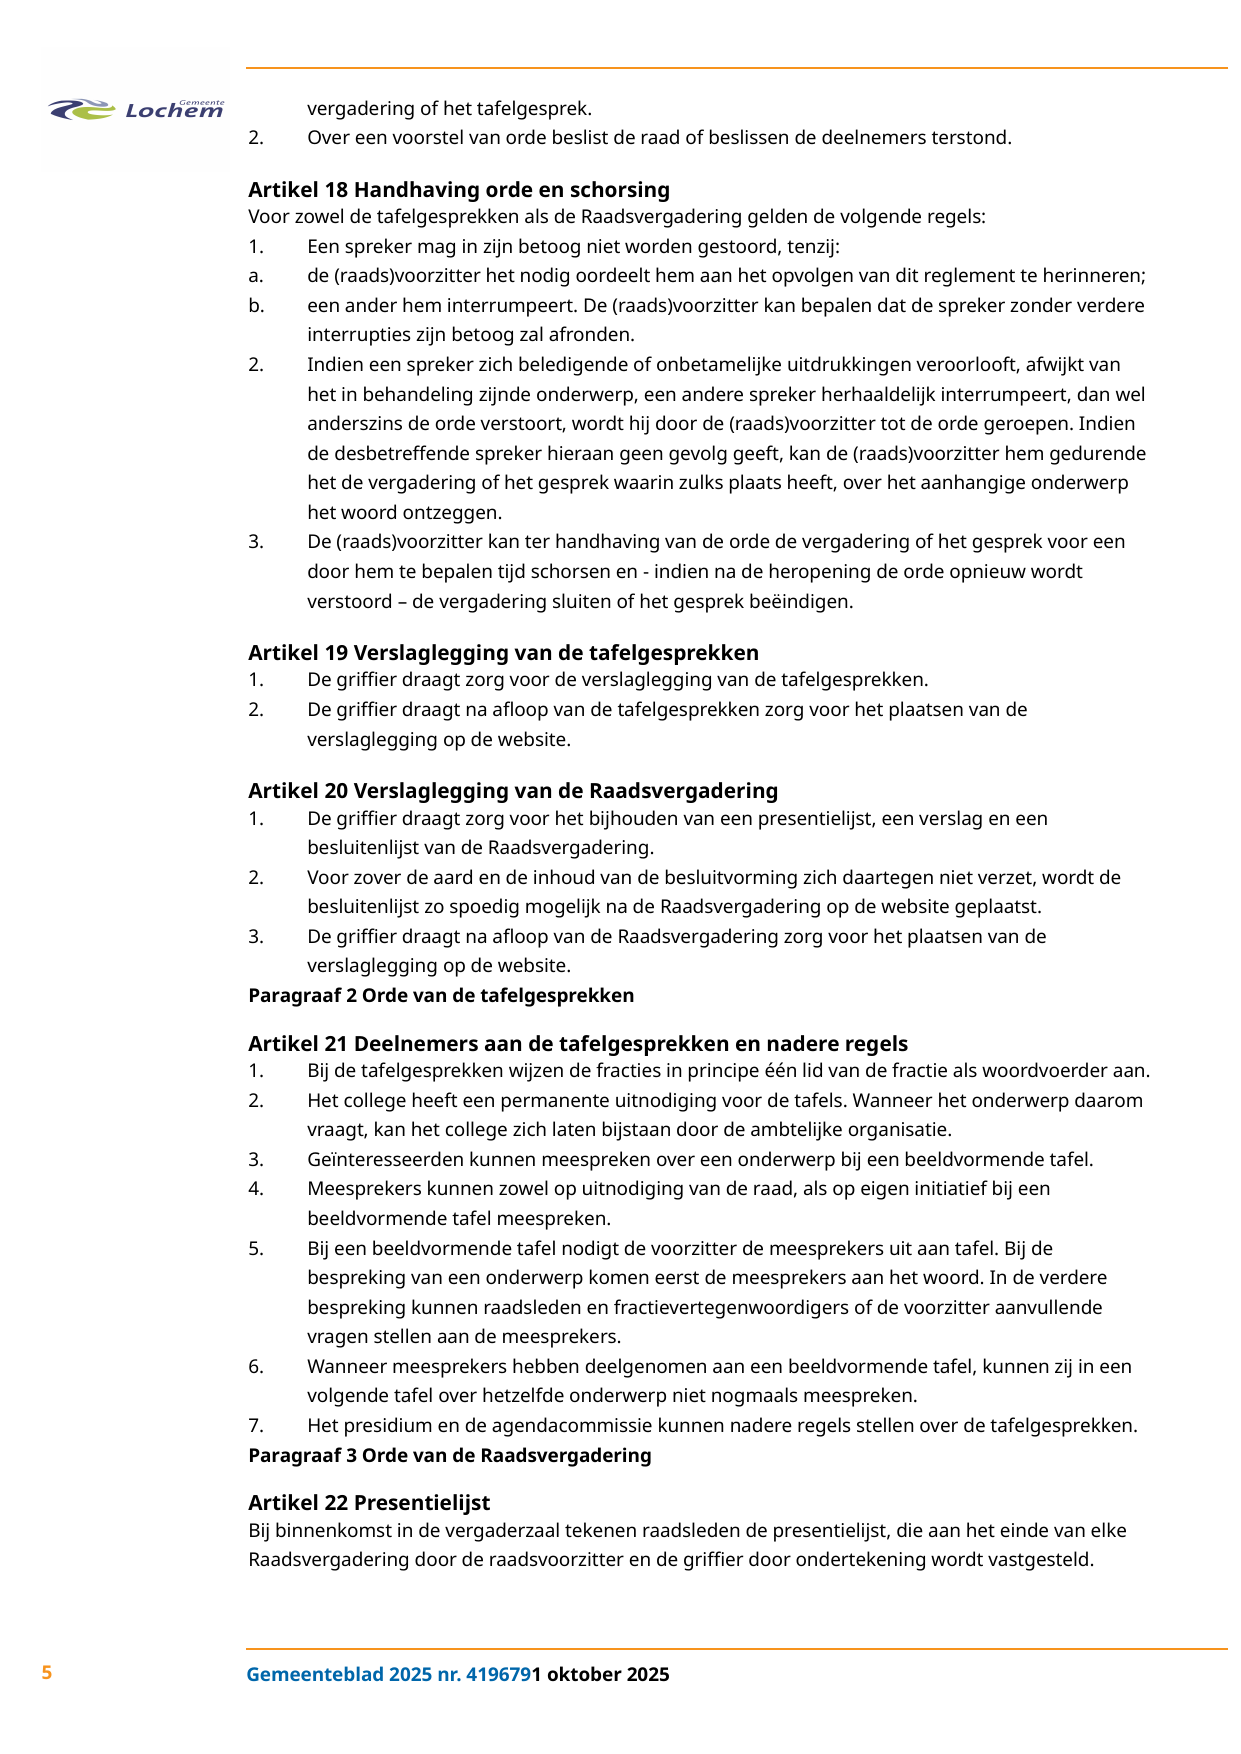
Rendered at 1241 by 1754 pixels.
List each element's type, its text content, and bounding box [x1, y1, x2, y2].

text Voor zowel de tafelgesprekken als de Raadsvergadering gelden de volgende regels: [248, 203, 1152, 229]
list Het college heeft een permanente uitnodiging voor de tafels. Wanneer het onderwerp daarom vraagt, kan het college zich laten bijstaan door de ambtelijke organisatie. [248, 1087, 1152, 1142]
list Geïnteresseerden kunnen meespreken over een onderwerp bij een beeldvormende tafel. [248, 1146, 1152, 1172]
text Artikel 18 Handhaving orde en schorsing [248, 175, 1152, 203]
picture [41, 47, 231, 172]
list Het presidium en de agendacommissie kunnen nadere regels stellen over de tafelgesprekken. [248, 1412, 1152, 1438]
list een ander hem interrumpeert. De (raads)voorzitter kan bepalen dat de spreker zonder verdere interrupties zijn betoog zal afronden. [248, 292, 1152, 347]
list Wanneer meesprekers hebben deelgenomen aan een beeldvormende tafel, kunnen zij in een volgende tafel over hetzelfde onderwerp niet nogmaals meespreken. [248, 1353, 1152, 1408]
list De griffier draagt zorg voor de verslaglegging van de tafelgesprekken. [248, 667, 1152, 692]
list De griffier draagt na afloop van de Raadsvergadering zorg voor het plaatsen van de verslaglegging op de website. [248, 923, 1152, 978]
list Bij de tafelgesprekken wijzen de fracties in principe één lid van de fractie als woordvoerder aan. [248, 1057, 1152, 1083]
list De (raads)voorzitter kan ter handhaving van de orde de vergadering of het gesprek voor een door hem te bepalen tijd schorsen en - indien na de heropening de orde opnieuw wordt verstoord – de vergadering sluiten of het gesprek beëindigen. [248, 529, 1152, 613]
text Artikel 21 Deelnemers aan de tafelgesprekken en nadere regels [248, 1029, 1152, 1057]
list Bij een beeldvormende tafel nodigt de voorzitter de meesprekers uit aan tafel. Bij de bespreking van een onderwerp komen eerst de meesprekers aan het woord. In de verdere bespreking kunnen raadsleden en fractievertegenwoordigers of de voorzitter aanvullende vragen stellen aan de meesprekers. [248, 1235, 1152, 1349]
list De griffier draagt zorg voor het bijhouden van een presentielijst, een verslag en een besluitenlijst van de Raadsvergadering. [248, 805, 1152, 860]
text Paragraaf 2 Orde van de tafelgesprekken [248, 982, 1152, 1008]
list Meesprekers kunnen zowel op uitnodiging van de raad, als op eigen initiatief bij een beeldvormende tafel meespreken. [248, 1176, 1152, 1231]
text Paragraaf 3 Orde van de Raadsvergadering [248, 1442, 1152, 1467]
list Voor zover de aard en de inhoud van de besluitvorming zich daartegen niet verzet, wordt de besluitenlijst zo spoedig mogelijk na de Raadsvergadering op de website geplaatst. [248, 864, 1152, 919]
list De griffier draagt na afloop van de tafelgesprekken zorg voor het plaatsen van de verslaglegging op de website. [248, 696, 1152, 752]
list Indien een spreker zich beledigende of onbetamelijke uitdrukkingen veroorlooft, afwijkt van het in behandeling zijnde onderwerp, een andere spreker herhaaldelijk interrumpeert, dan wel anderszins de orde verstoort, wordt hij door de (raads)voorzitter tot de orde geroepen. Indien de desbetreffende spreker hieraan geen gevolg geeft, kan de (raads)voorzitter hem gedurende het de vergadering of het gesprek waarin zulks plaats heeft, over het aanhangige onderwerp het woord ontzeggen. [248, 351, 1152, 525]
list de (raads)voorzitter het nodig oordeelt hem aan het opvolgen van dit reglement te herinneren; [248, 262, 1152, 288]
list vergadering of het tafelgesprek. [248, 95, 1152, 121]
text Artikel 20 Verslaglegging van de Raadsvergadering [248, 776, 1152, 805]
list Over een voorstel van orde beslist de raad of beslissen de deelnemers terstond. [248, 124, 1152, 150]
text Bij binnenkomst in de vergaderzaal tekenen raadsleden de presentielijst, die aan het einde van elke Raadsvergadering door de raadsvoorzitter en de griffier door ondertekening wordt vastgesteld. [248, 1517, 1152, 1572]
list Een spreker mag in zijn betoog niet worden gestoord, tenzij: [248, 233, 1152, 258]
text Artikel 19 Verslaglegging van de tafelgesprekken [248, 638, 1152, 667]
text Artikel 22 Presentielijst [248, 1488, 1152, 1517]
